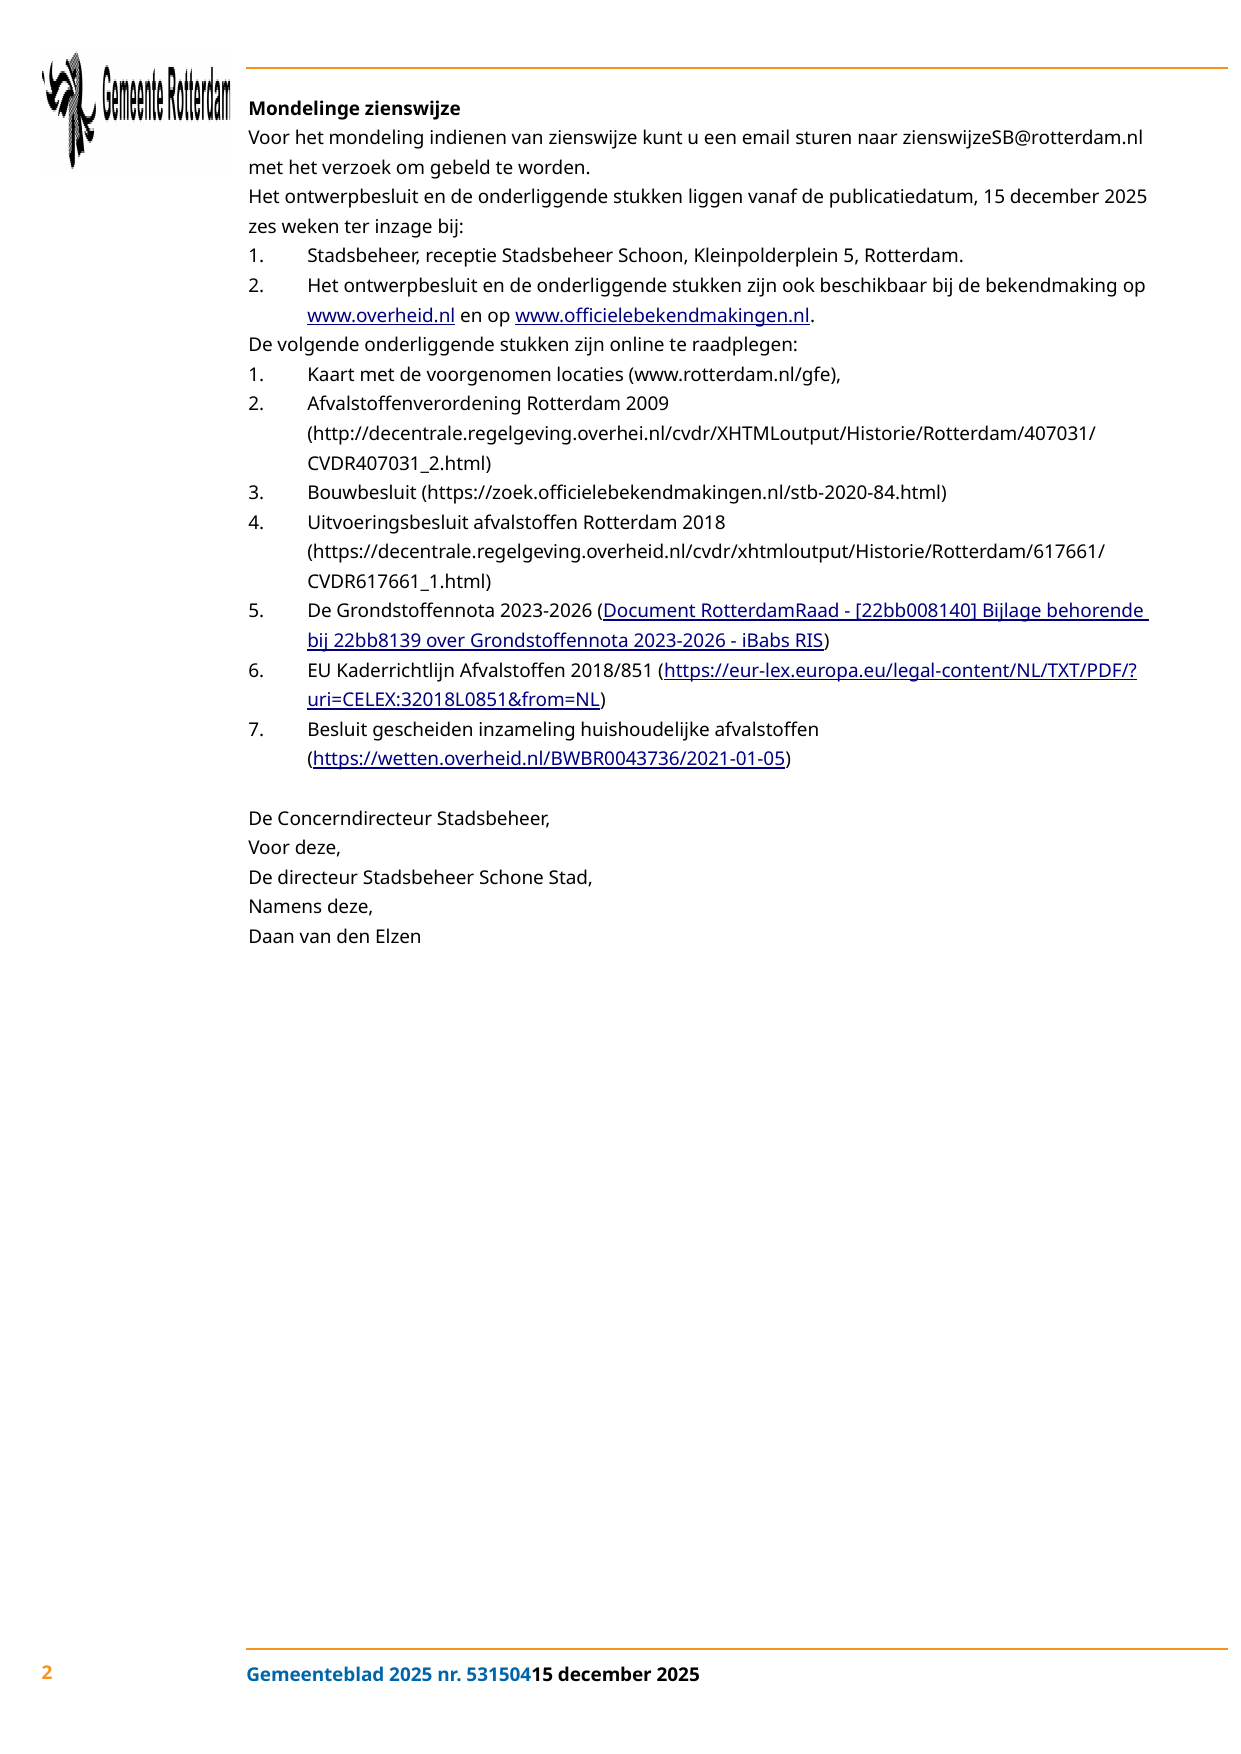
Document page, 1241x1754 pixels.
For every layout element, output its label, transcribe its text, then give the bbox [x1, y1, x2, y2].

text De volgende onderliggende stukken zijn online te raadplegen: [248, 331, 1152, 357]
list Stadsbeheer, receptie Stadsbeheer Schoon, Kleinpolderplein 5, Rotterdam. [248, 243, 1152, 268]
list EU Kaderrichtlijn Afvalstoffen 2018/851 (https://eur-lex.europa.eu/legal-content/NL/TXT/PDF/?uri=CELEX:32018L0851&from=NL) [248, 657, 1152, 712]
list Kaart met de voorgenomen locaties (www.rotterdam.nl/gfe), [248, 361, 1152, 387]
list Bouwbesluit (https://zoek.officielebekendmakingen.nl/stb-2020-84.html) [248, 479, 1152, 505]
list De Grondstoffennota 2023-2026 (Document RotterdamRaad - [22bb008140] Bijlage behorende bij 22bb8139 over Grondstoffennota 2023-2026 - iBabs RIS) [248, 598, 1152, 653]
text Voor het mondeling indienen van zienswijze kunt u een email sturen naar zienswijzeSB@rotterdam.nl met het verzoek om gebeld te worden. [248, 124, 1152, 180]
list Besluit gescheiden inzameling huishoudelijke afvalstoffen (https://wetten.overheid.nl/BWBR0043736/2021-01-05) [248, 716, 1152, 771]
text De directeur Stadsbeheer Schone Stad, [248, 864, 1152, 890]
list Het ontwerpbesluit en de onderliggende stukken zijn ook beschikbaar bij de bekendmaking op www.overheid.nl en op www.officielebekendmakingen.nl. [248, 272, 1152, 328]
text Het ontwerpbesluit en de onderliggende stukken liggen vanaf de publicatiedatum, 15 december 2025 zes weken ter inzage bij: [248, 183, 1152, 239]
text Voor deze, [248, 834, 1152, 860]
picture [41, 47, 231, 172]
list Afvalstoffenverordening Rotterdam 2009 (http://decentrale.regelgeving.overhei.nl/cvdr/XHTMLoutput/Historie/Rotterdam/407031/CVDR407031_2.html) [248, 391, 1152, 476]
text De Concerndirecteur Stadsbeheer, [248, 805, 1152, 831]
text Mondelinge zienswijze [248, 95, 1152, 121]
text Daan van den Elzen [248, 923, 1152, 949]
list Uitvoeringsbesluit afvalstoffen Rotterdam 2018 (https://decentrale.regelgeving.overheid.nl/cvdr/xhtmloutput/Historie/Rotterdam/617661/CVDR617661_1.html) [248, 509, 1152, 594]
text Namens deze, [248, 893, 1152, 919]
